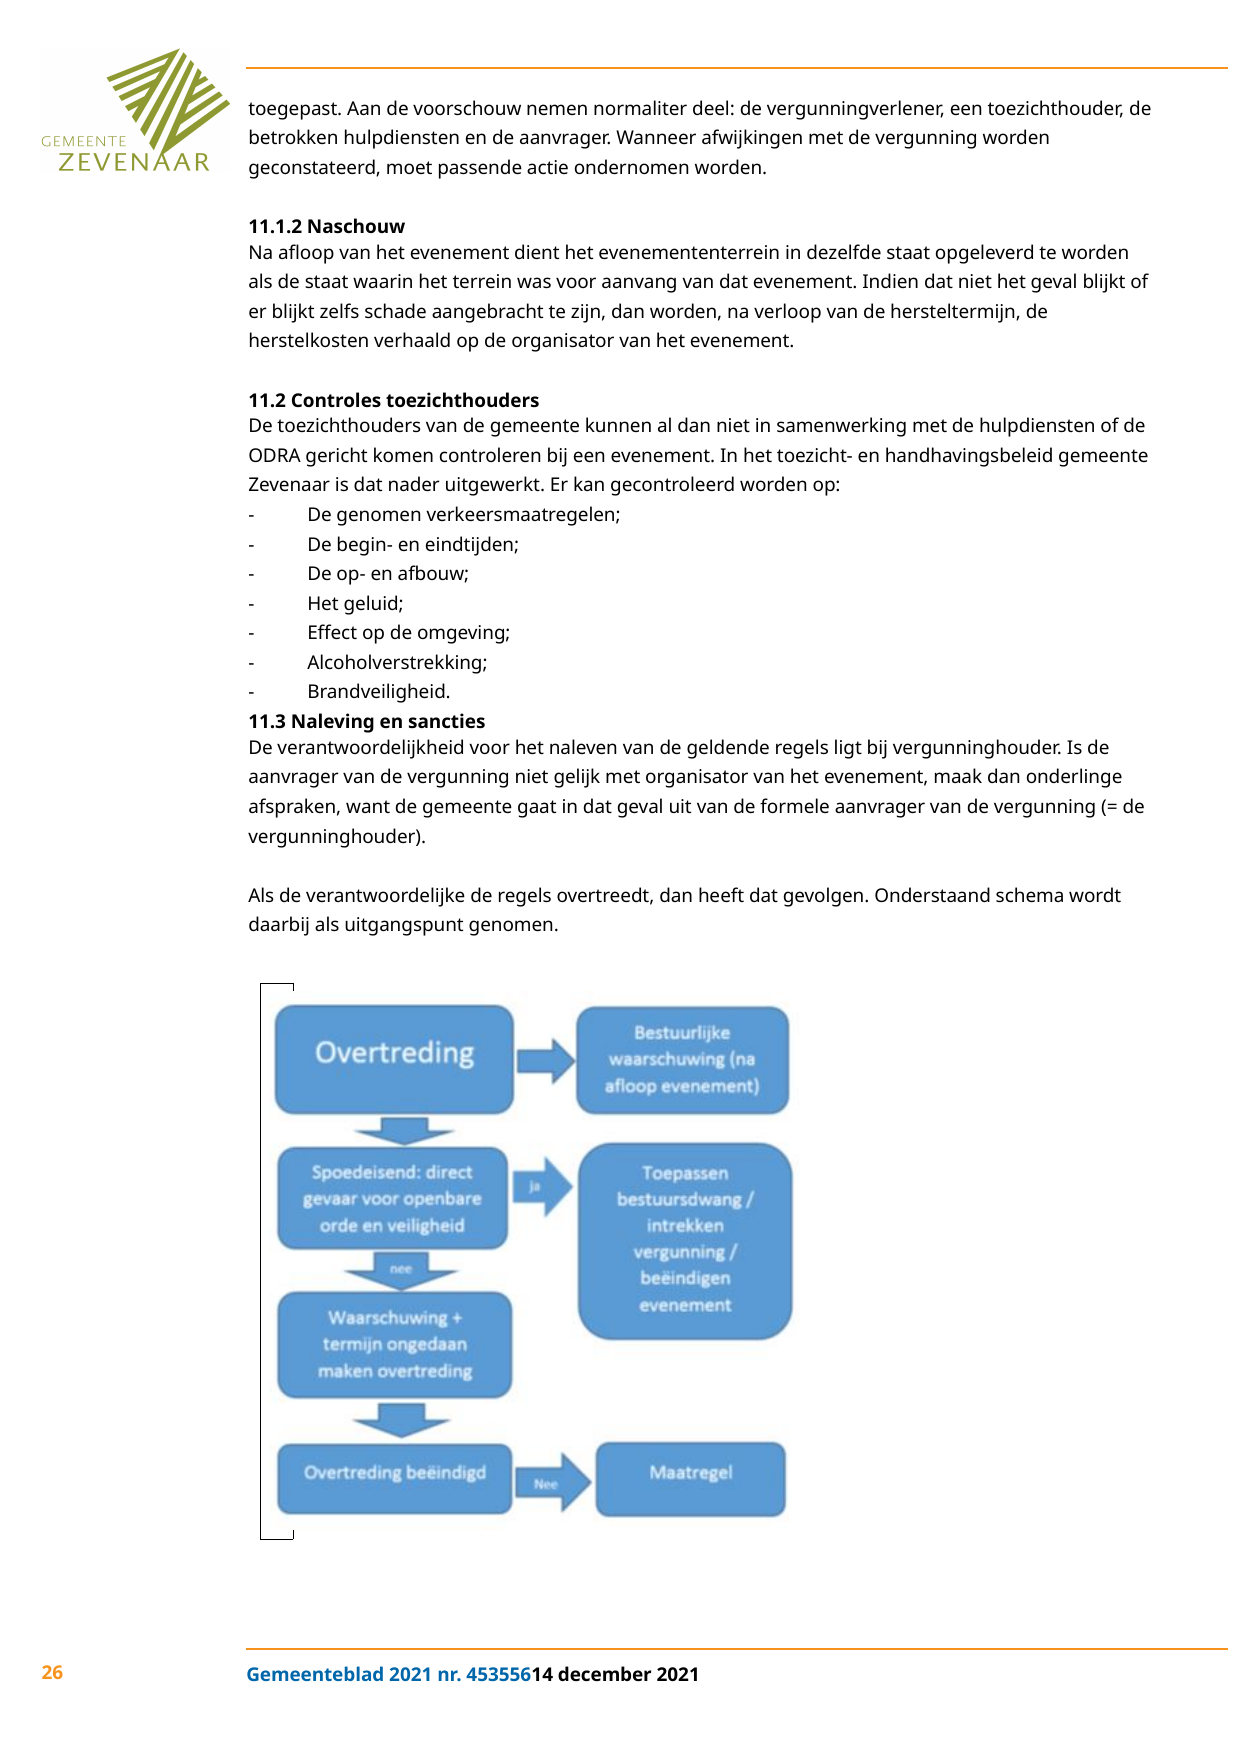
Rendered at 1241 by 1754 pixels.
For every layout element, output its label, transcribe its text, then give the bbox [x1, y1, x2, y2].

picture [268, 991, 801, 1530]
text toegepast. Aan de voorschouw nemen normaliter deel: de vergunningverlener, een toezichthouder, de betrokken hulpdiensten en de aanvrager. Wanneer afwijkingen met de vergunning worden geconstateerd, moet passende actie ondernomen worden. [248, 95, 1152, 180]
list De begin- en eindtijden; [248, 531, 1152, 557]
text De toezichthouders van de gemeente kunnen al dan niet in samenwerking met de hulpdiensten of de ODRA gericht komen controleren bij een evenement. In het toezicht- en handhavingsbeleid gemeente Zevenaar is dat nader uitgewerkt. Er kan gecontroleerd worden op: [248, 412, 1152, 497]
text 11.2 Controles toezichthouders [248, 387, 1152, 412]
list De genomen verkeersmaatregelen; [248, 501, 1152, 527]
list Effect op de omgeving; [248, 619, 1152, 645]
picture [41, 47, 231, 172]
list Het geluid; [248, 590, 1152, 616]
list De op- en afbouw; [248, 560, 1152, 586]
text Na afloop van het evenement dient het evenemententerrein in dezelfde staat opgeleverd te worden als de staat waarin het terrein was voor aanvang van dat evenement. Indien dat niet het geval blijkt of er blijkt zelfs schade aangebracht te zijn, dan worden, na verloop van de hersteltermijn, de herstelkosten verhaald op de organisator van het evenement. [248, 239, 1152, 353]
list Alcoholverstrekking; [248, 649, 1152, 675]
text De verantwoordelijkheid voor het naleven van de geldende regels ligt bij vergunninghouder. Is de aanvrager van de vergunning niet gelijk met organisator van het evenement, maak dan onderlinge afspraken, want de gemeente gaat in dat geval uit van de formele aanvrager van de vergunning (= de vergunninghouder). [248, 734, 1152, 848]
text 11.3 Naleving en sancties [248, 708, 1152, 734]
text Als de verantwoordelijke de regels overtreedt, dan heeft dat gevolgen. Onderstaand schema wordt daarbij als uitgangspunt genomen. [248, 882, 1152, 937]
list Brandveiligheid. [248, 679, 1152, 704]
text 11.1.2 Naschouw [248, 213, 1152, 239]
